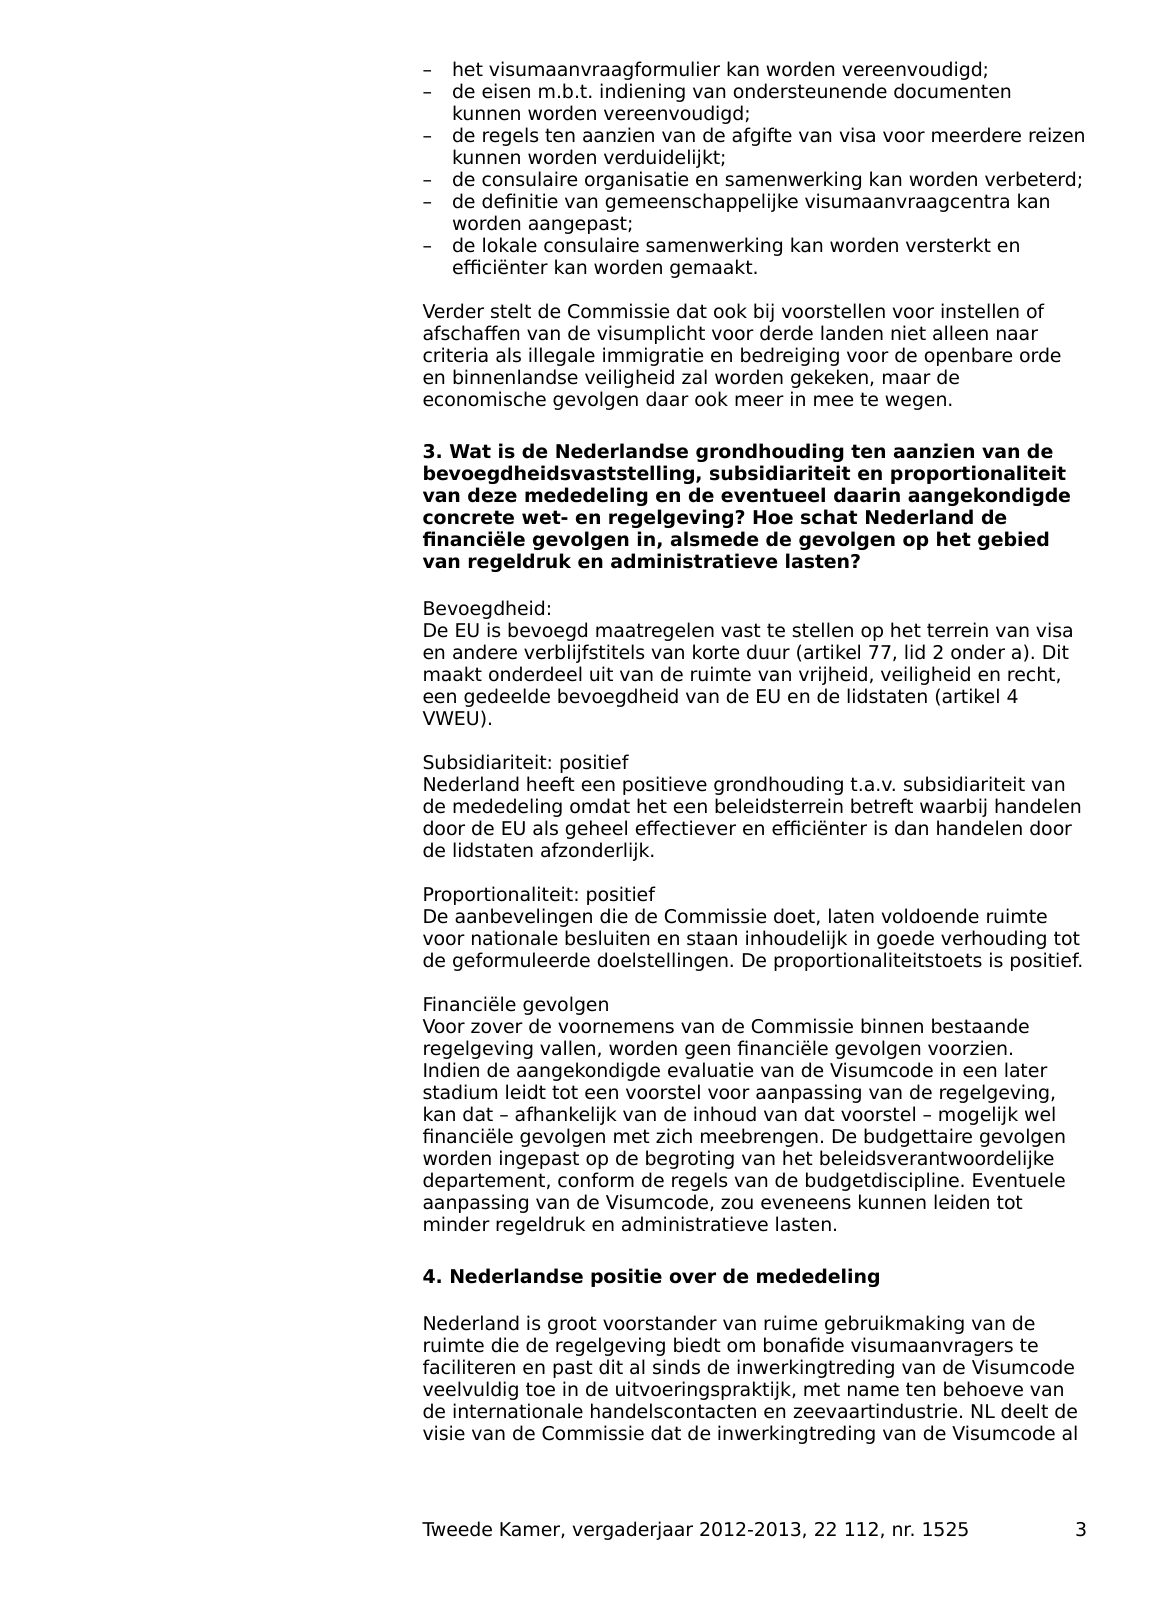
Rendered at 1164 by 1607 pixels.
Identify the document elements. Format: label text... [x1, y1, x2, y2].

text Verder stelt de Commissie dat ook bij voorstellen voor instellen of afschaffen van de visumplicht voor derde landen niet alleen naar criteria als illegale immigratie en bedreiging voor de openbare orde en binnenlandse veiligheid zal worden gekeken, maar de economische gevolgen daar ook meer in mee te wegen. [422, 301, 1087, 411]
subtitle 4. Nederlandse positie over de mededeling [422, 1266, 1087, 1288]
text Voor zover de voornemens van de Commissie binnen bestaande regelgeving vallen, worden geen financiële gevolgen voorzien. [422, 1016, 1087, 1060]
text – de regels ten aanzien van de afgifte van visa voor meerdere reizen kunnen worden verduidelijkt; [422, 125, 1087, 169]
text De aanbevelingen die de Commissie doet, laten voldoende ruimte voor nationale besluiten en staan inhoudelijk in goede verhouding tot de geformuleerde doelstellingen. De proportionaliteitstoets is positief. [422, 906, 1087, 972]
text Bevoegdheid: [422, 598, 1087, 620]
text – het visumaanvraagformulier kan worden vereenvoudigd; [422, 59, 1087, 81]
text – de definitie van gemeenschappelijke visumaanvraagcentra kan worden aangepast; [422, 191, 1087, 235]
text – de eisen m.b.t. indiening van ondersteunende documenten kunnen worden vereenvoudigd; [422, 81, 1087, 125]
text – de consulaire organisatie en samenwerking kan worden verbeterd; [422, 169, 1087, 191]
text Indien de aangekondigde evaluatie van de Visumcode in een later stadium leidt tot een voorstel voor aanpassing van de regelgeving, kan dat – afhankelijk van de inhoud van dat voorstel – mogelijk wel financiële gevolgen met zich meebrengen. De budgettaire gevolgen worden ingepast op de begroting van het beleidsverantwoordelijke departement, conform de regels van de budgetdiscipline. Eventuele aanpassing van de Visumcode, zou eveneens kunnen leiden tot minder regeldruk en administratieve lasten. [422, 1060, 1087, 1236]
text Nederland heeft een positieve grondhouding t.a.v. subsidiariteit van de mededeling omdat het een beleidsterrein betreft waarbij handelen door de EU als geheel effectiever en efficiënter is dan handelen door de lidstaten afzonderlijk. [422, 774, 1087, 862]
subtitle 3. Wat is de Nederlandse grondhouding ten aanzien van de bevoegdheidsvaststelling, subsidiariteit en proportionaliteit van deze mededeling en de eventueel daarin aangekondigde concrete wet- en regelgeving? Hoe schat Nederland de financiële gevolgen in, alsmede de gevolgen op het gebied van regeldruk en administratieve lasten? [422, 441, 1087, 573]
text Proportionaliteit: positief [422, 884, 1087, 906]
text De EU is bevoegd maatregelen vast te stellen op het terrein van visa en andere verblijfstitels van korte duur (artikel 77, lid 2 onder a). Dit maakt onderdeel uit van de ruimte van vrijheid, veiligheid en recht, een gedeelde bevoegdheid van de EU en de lidstaten (artikel 4 VWEU). [422, 620, 1087, 730]
text – de lokale consulaire samenwerking kan worden versterkt en efficiënter kan worden gemaakt. [422, 235, 1087, 279]
text Nederland is groot voorstander van ruime gebruikmaking van de ruimte die de regelgeving biedt om bonafide visumaanvragers te faciliteren en past dit al sinds de inwerkingtreding van de Visumcode veelvuldig toe in de uitvoeringspraktijk, met name ten behoeve van de internationale handelscontacten en zeevaartindustrie. NL deelt de visie van de Commissie dat de inwerkingtreding van de Visumcode al [422, 1313, 1087, 1445]
text Financiële gevolgen [422, 994, 1087, 1016]
text Subsidiariteit: positief [422, 752, 1087, 774]
